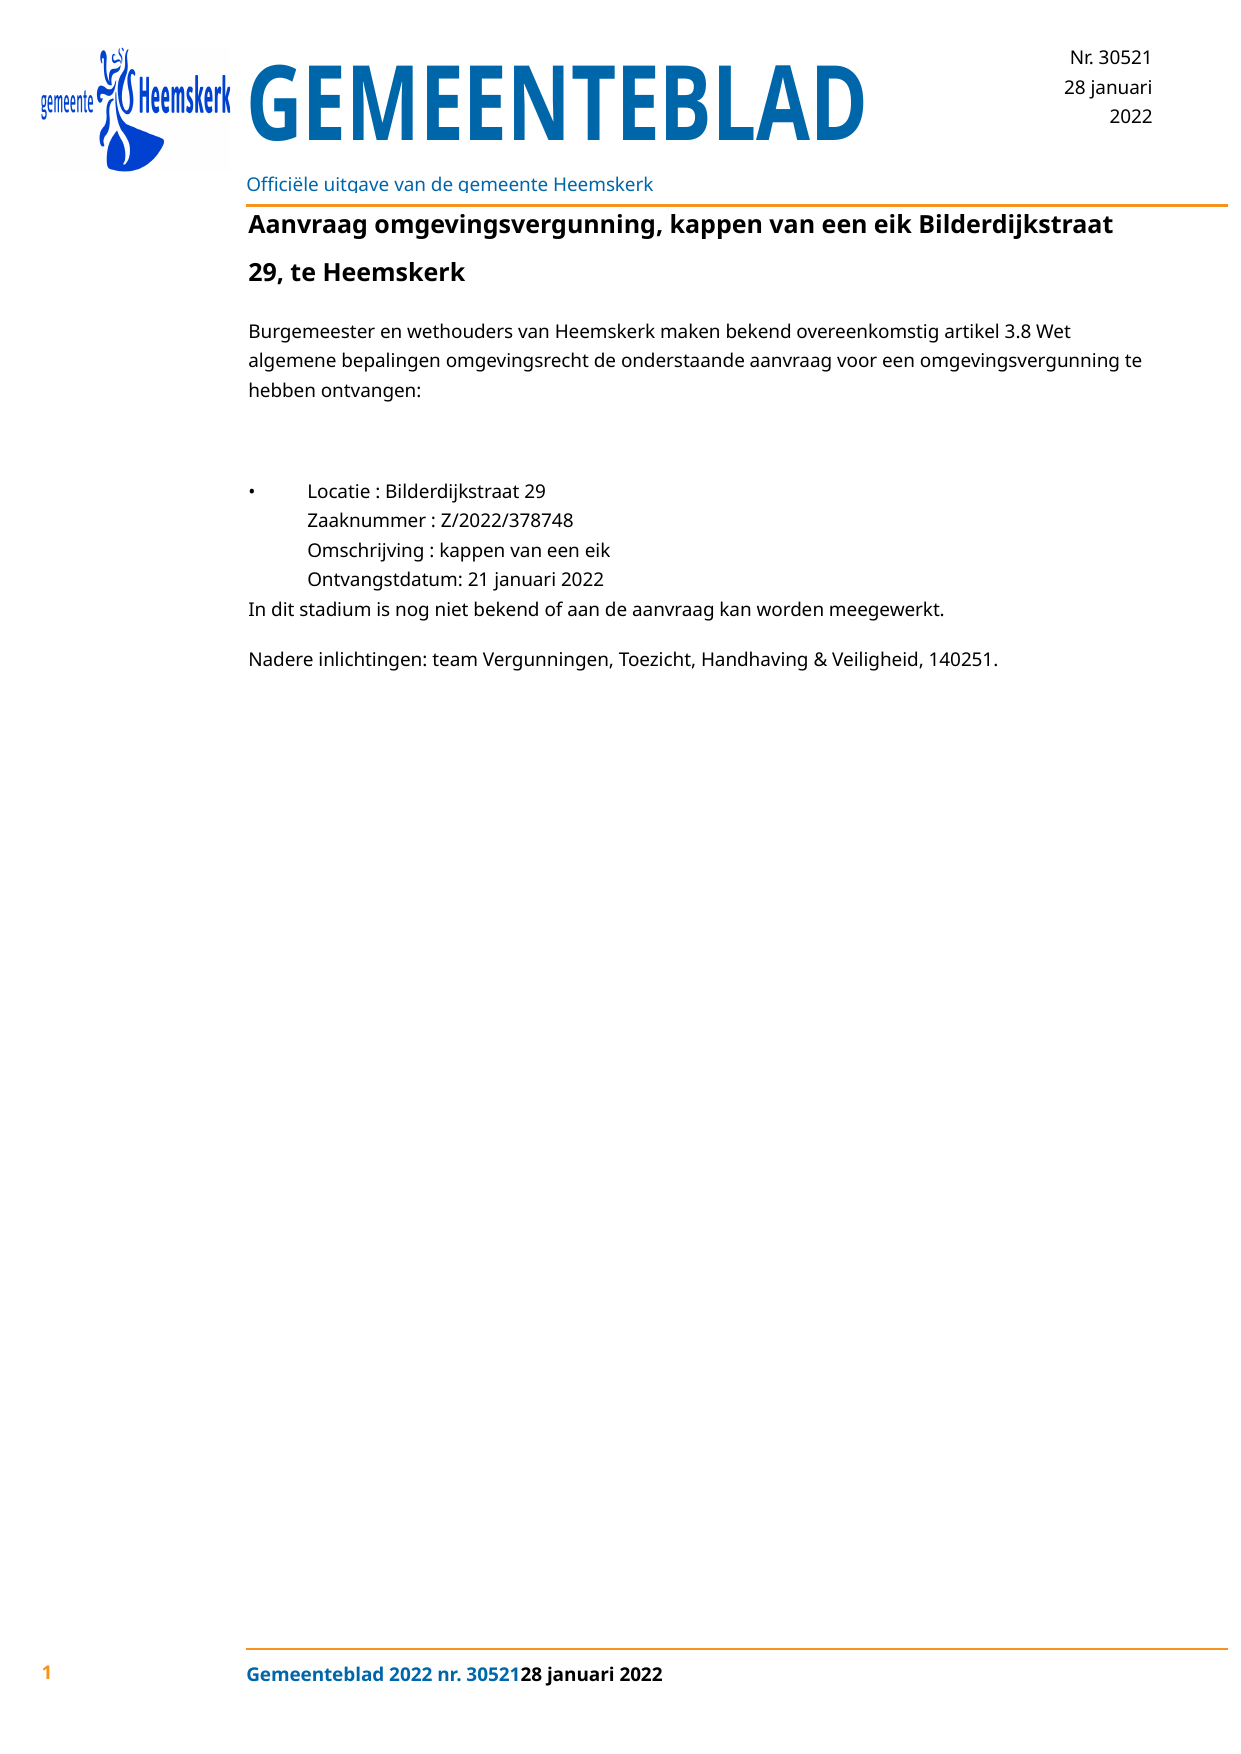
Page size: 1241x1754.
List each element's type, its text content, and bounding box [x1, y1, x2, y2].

text Nadere inlichtingen: team Vergunningen, Toezicht, Handhaving & Veiligheid, 140251. [248, 647, 1152, 672]
list Ontvangstdatum: 21 januari 2022 [248, 567, 1152, 592]
text Aanvraag omgevingsvergunning, kappen van een eik Bilderdijkstraat 29, te Heemskerk [248, 207, 1152, 288]
list Omschrijving : kappen van een eik [248, 537, 1152, 563]
text Burgemeester en wethouders van Heemskerk maken bekend overeenkomstig artikel 3.8 Wet algemene bepalingen omgevingsrecht de onderstaande aanvraag voor een omgevingsvergunning te hebben ontvangen: [248, 318, 1152, 403]
picture [41, 47, 231, 172]
list Zaaknummer : Z/2022/378748 [248, 507, 1152, 533]
text In dit stadium is nog niet bekend of aan de aanvraag kan worden meegewerkt. [248, 596, 1152, 622]
list Locatie : Bilderdijkstraat 29 [248, 478, 1152, 504]
